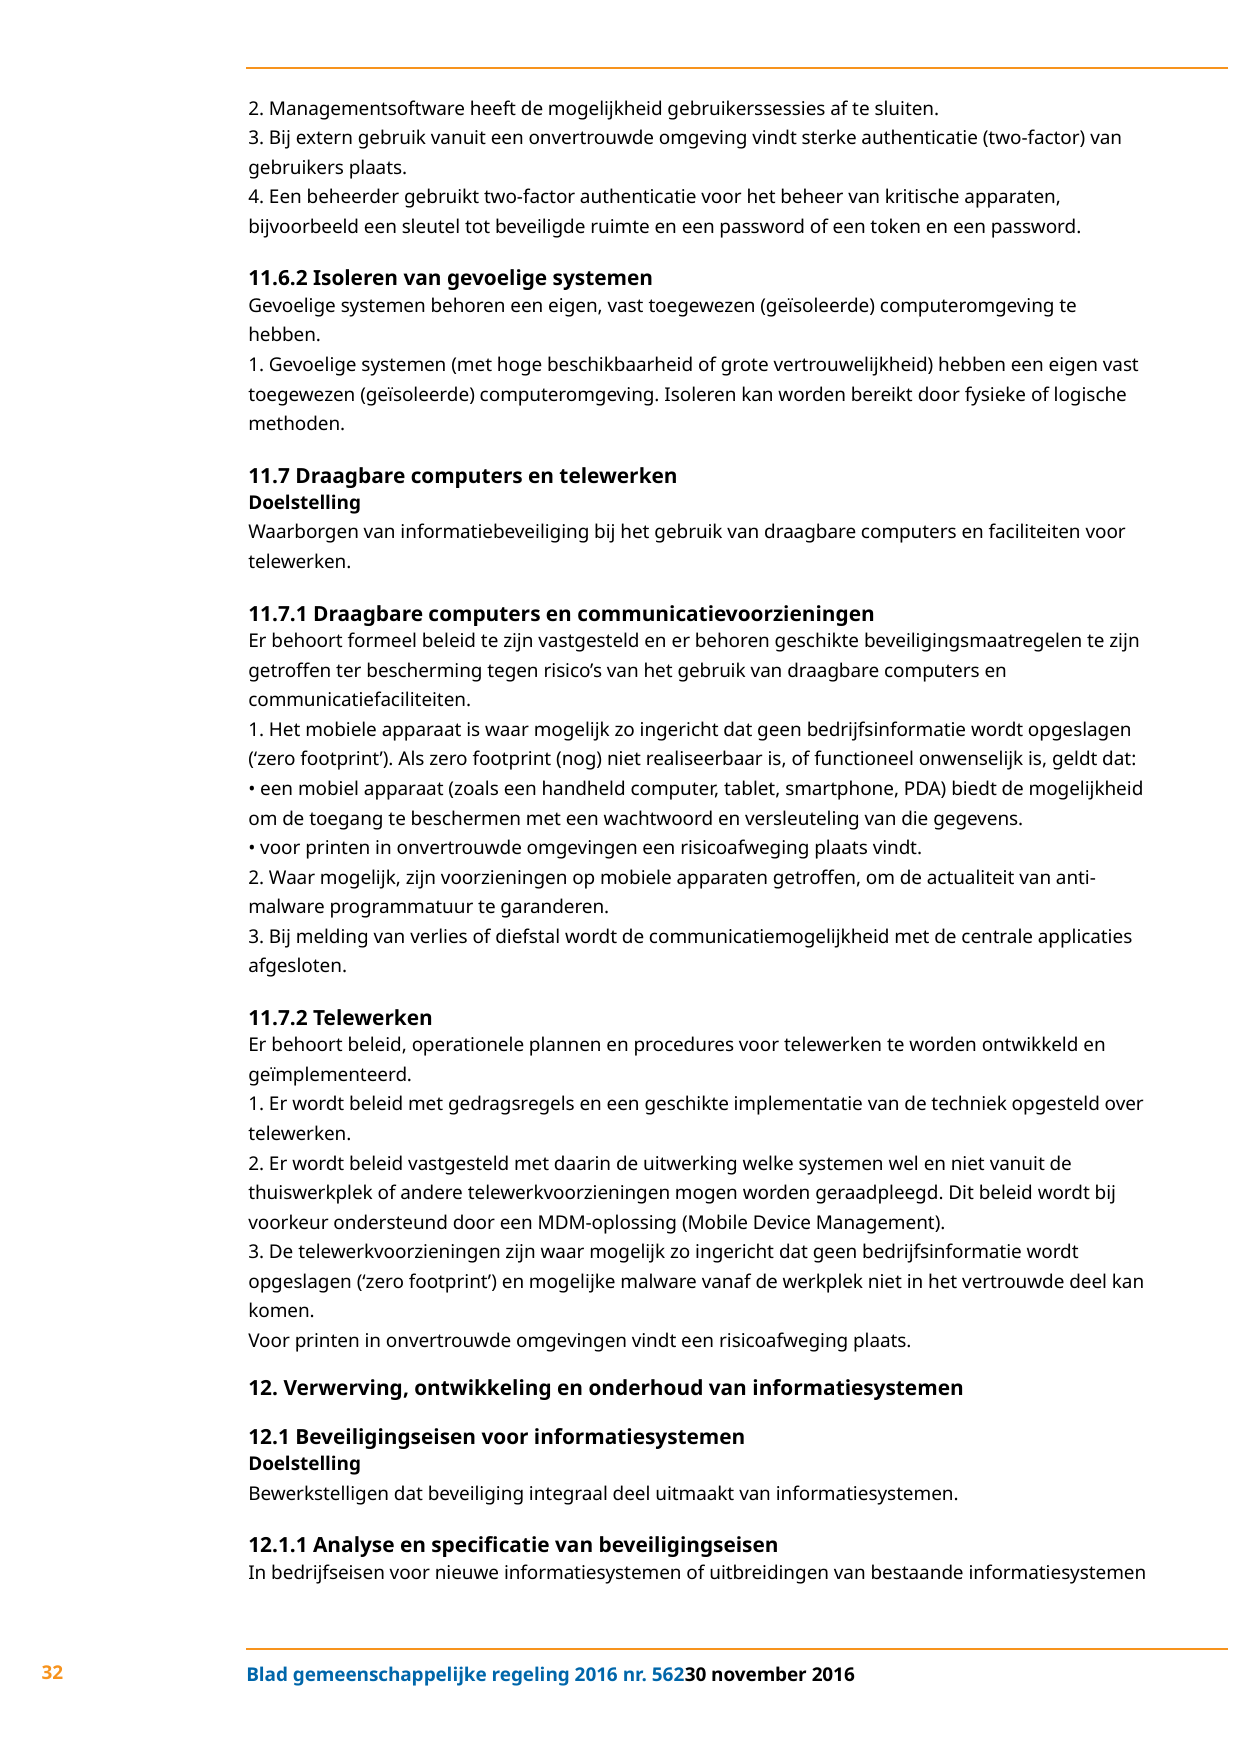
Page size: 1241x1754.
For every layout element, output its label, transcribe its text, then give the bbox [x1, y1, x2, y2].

text 2. Managementsoftware heeft de mogelijkheid gebruikerssessies af te sluiten. [248, 95, 1152, 121]
text • een mobiel apparaat (zoals een handheld computer, tablet, smartphone, PDA) biedt de mogelijkheid om de toegang te beschermen met een wachtwoord en versleuteling van die gegevens. [248, 775, 1152, 830]
text 1. Er wordt beleid met gedragsregels en een geschikte implementatie van de techniek opgesteld over telewerken. [248, 1091, 1152, 1146]
text 11.7 Draagbare computers en telewerken [248, 461, 1152, 489]
text Voor printen in onvertrouwde omgevingen vindt een risicoafweging plaats. [248, 1327, 1152, 1353]
text 12. Verwerving, ontwikkeling en onderhoud van informatiesystemen [248, 1373, 1152, 1401]
picture [41, 47, 231, 172]
text 11.7.2 Telewerken [248, 1003, 1152, 1031]
text In bedrijfseisen voor nieuwe informatiesystemen of uitbreidingen van bestaande informatiesystemen [248, 1559, 1152, 1585]
text 12.1.1 Analyse en specificatie van beveiligingseisen [248, 1531, 1152, 1559]
text • voor printen in onvertrouwde omgevingen een risicoafweging plaats vindt. [248, 834, 1152, 860]
text 1. Gevoelige systemen (met hoge beschikbaarheid of grote vertrouwelijkheid) hebben een eigen vast toegewezen (geïsoleerde) computeromgeving. Isoleren kan worden bereikt door fysieke of logische methoden. [248, 351, 1152, 436]
text Doelstelling [248, 489, 1152, 515]
text Er behoort beleid, operationele plannen en procedures voor telewerken te worden ontwikkeld en geïmplementeerd. [248, 1031, 1152, 1087]
text 2. Waar mogelijk, zijn voorzieningen op mobiele apparaten getroffen, om de actualiteit van anti-malware programmatuur te garanderen. [248, 864, 1152, 919]
text 12.1 Beveiligingseisen voor informatiesystemen [248, 1422, 1152, 1451]
text Er behoort formeel beleid te zijn vastgesteld en er behoren geschikte beveiligingsmaatregelen te zijn getroffen ter bescherming tegen risico’s van het gebruik van draagbare computers en communicatiefaciliteiten. [248, 627, 1152, 712]
text Doelstelling [248, 1451, 1152, 1476]
text Waarborgen van informatiebeveiliging bij het gebruik van draagbare computers en faciliteiten voor telewerken. [248, 519, 1152, 574]
text 11.6.2 Isoleren van gevoelige systemen [248, 263, 1152, 292]
text 2. Er wordt beleid vastgesteld met daarin de uitwerking welke systemen wel en niet vanuit de thuiswerkplek of andere telewerkvoorzieningen mogen worden geraadpleegd. Dit beleid wordt bij voorkeur ondersteund door een MDM-oplossing (Mobile Device Management). [248, 1150, 1152, 1235]
text 3. De telewerkvoorzieningen zijn waar mogelijk zo ingericht dat geen bedrijfsinformatie wordt opgeslagen (‘zero footprint’) en mogelijke malware vanaf de werkplek niet in het vertrouwde deel kan komen. [248, 1238, 1152, 1323]
text 1. Het mobiele apparaat is waar mogelijk zo ingericht dat geen bedrijfsinformatie wordt opgeslagen (‘zero footprint’). Als zero footprint (nog) niet realiseerbaar is, of functioneel onwenselijk is, geldt dat: [248, 716, 1152, 771]
text Bewerkstelligen dat beveiliging integraal deel uitmaakt van informatiesystemen. [248, 1480, 1152, 1506]
text 4. Een beheerder gebruikt two-factor authenticatie voor het beheer van kritische apparaten, bijvoorbeeld een sleutel tot beveiligde ruimte en een password of een token en een password. [248, 183, 1152, 239]
text 3. Bij melding van verlies of diefstal wordt de communicatiemogelijkheid met de centrale applicaties afgesloten. [248, 923, 1152, 978]
text 11.7.1 Draagbare computers en communicatievoorzieningen [248, 599, 1152, 627]
text Gevoelige systemen behoren een eigen, vast toegewezen (geïsoleerde) computeromgeving te hebben. [248, 292, 1152, 347]
text 3. Bij extern gebruik vanuit een onvertrouwde omgeving vindt sterke authenticatie (two-factor) van gebruikers plaats. [248, 124, 1152, 180]
